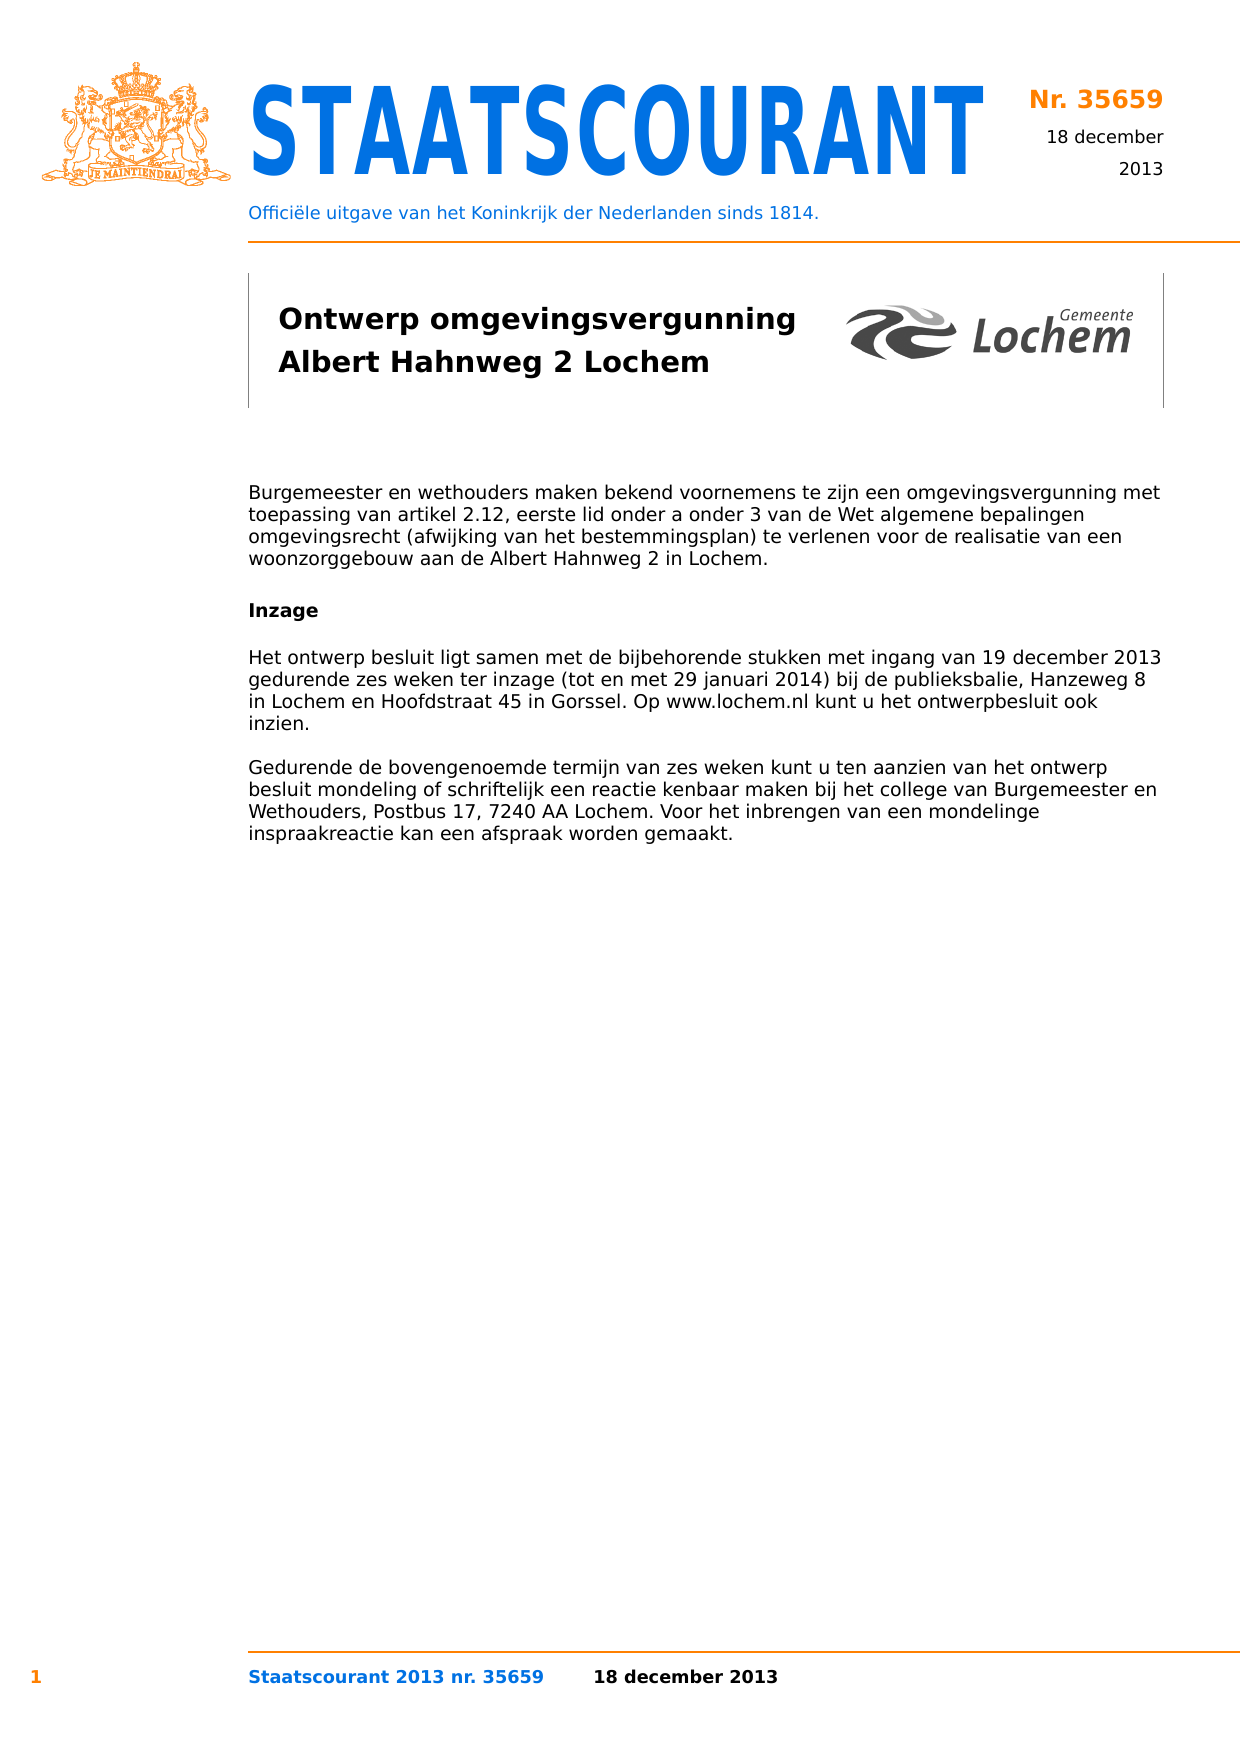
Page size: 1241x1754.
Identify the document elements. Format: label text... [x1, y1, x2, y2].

table_cell Officiële uitgave van het Koninkrijk der Nederlanden sinds 1814. [248, 203, 1240, 241]
text Burgemeester en wethouders maken bekend voornemens te zijn een omgevingsvergunning met toepassing van artikel 2.12, eerste lid onder a onder 3 van de Wet algemene bepalingen omgevingsrecht (afwijking van het bestemmingsplan) te verlenen voor de realisatie van een woonzorggebouw aan de Albert Hahnweg 2 in Lochem. [248, 482, 1163, 570]
table_cell 18 december [998, 121, 1240, 153]
subtitle Inzage [248, 600, 1163, 622]
picture [41, 62, 231, 186]
subtitle Ontwerp omgevingsvergunning Albert Hahnweg 2 Lochem [249, 273, 1163, 408]
table_cell 2013 [998, 153, 1240, 203]
table_header Nr. 35659 [998, 62, 1240, 121]
text Het ontwerp besluit ligt samen met de bijbehorende stukken met ingang van 19 december 2013 gedurende zes weken ter inzage (tot en met 29 januari 2014) bij de publieksbalie, Hanzeweg 8 in Lochem en Hoofdstraat 45 in Gorssel. Op www.lochem.nl kunt u het ontwerpbesluit ook inzien. [248, 647, 1163, 735]
table_header [25, 62, 248, 241]
text Gedurende de bovengenoemde termijn van zes weken kunt u ten aanzien van het ontwerp besluit mondeling of schriftelijk een reactie kenbaar maken bij het college van Burgemeester en Wethouders, Postbus 17, 7240 AA Lochem. Voor het inbrengen van een mondelinge inspraakreactie kan een afspraak worden gemaakt. [248, 757, 1163, 845]
picture [844, 302, 1134, 362]
table_header STAATSCOURANT [248, 62, 998, 203]
